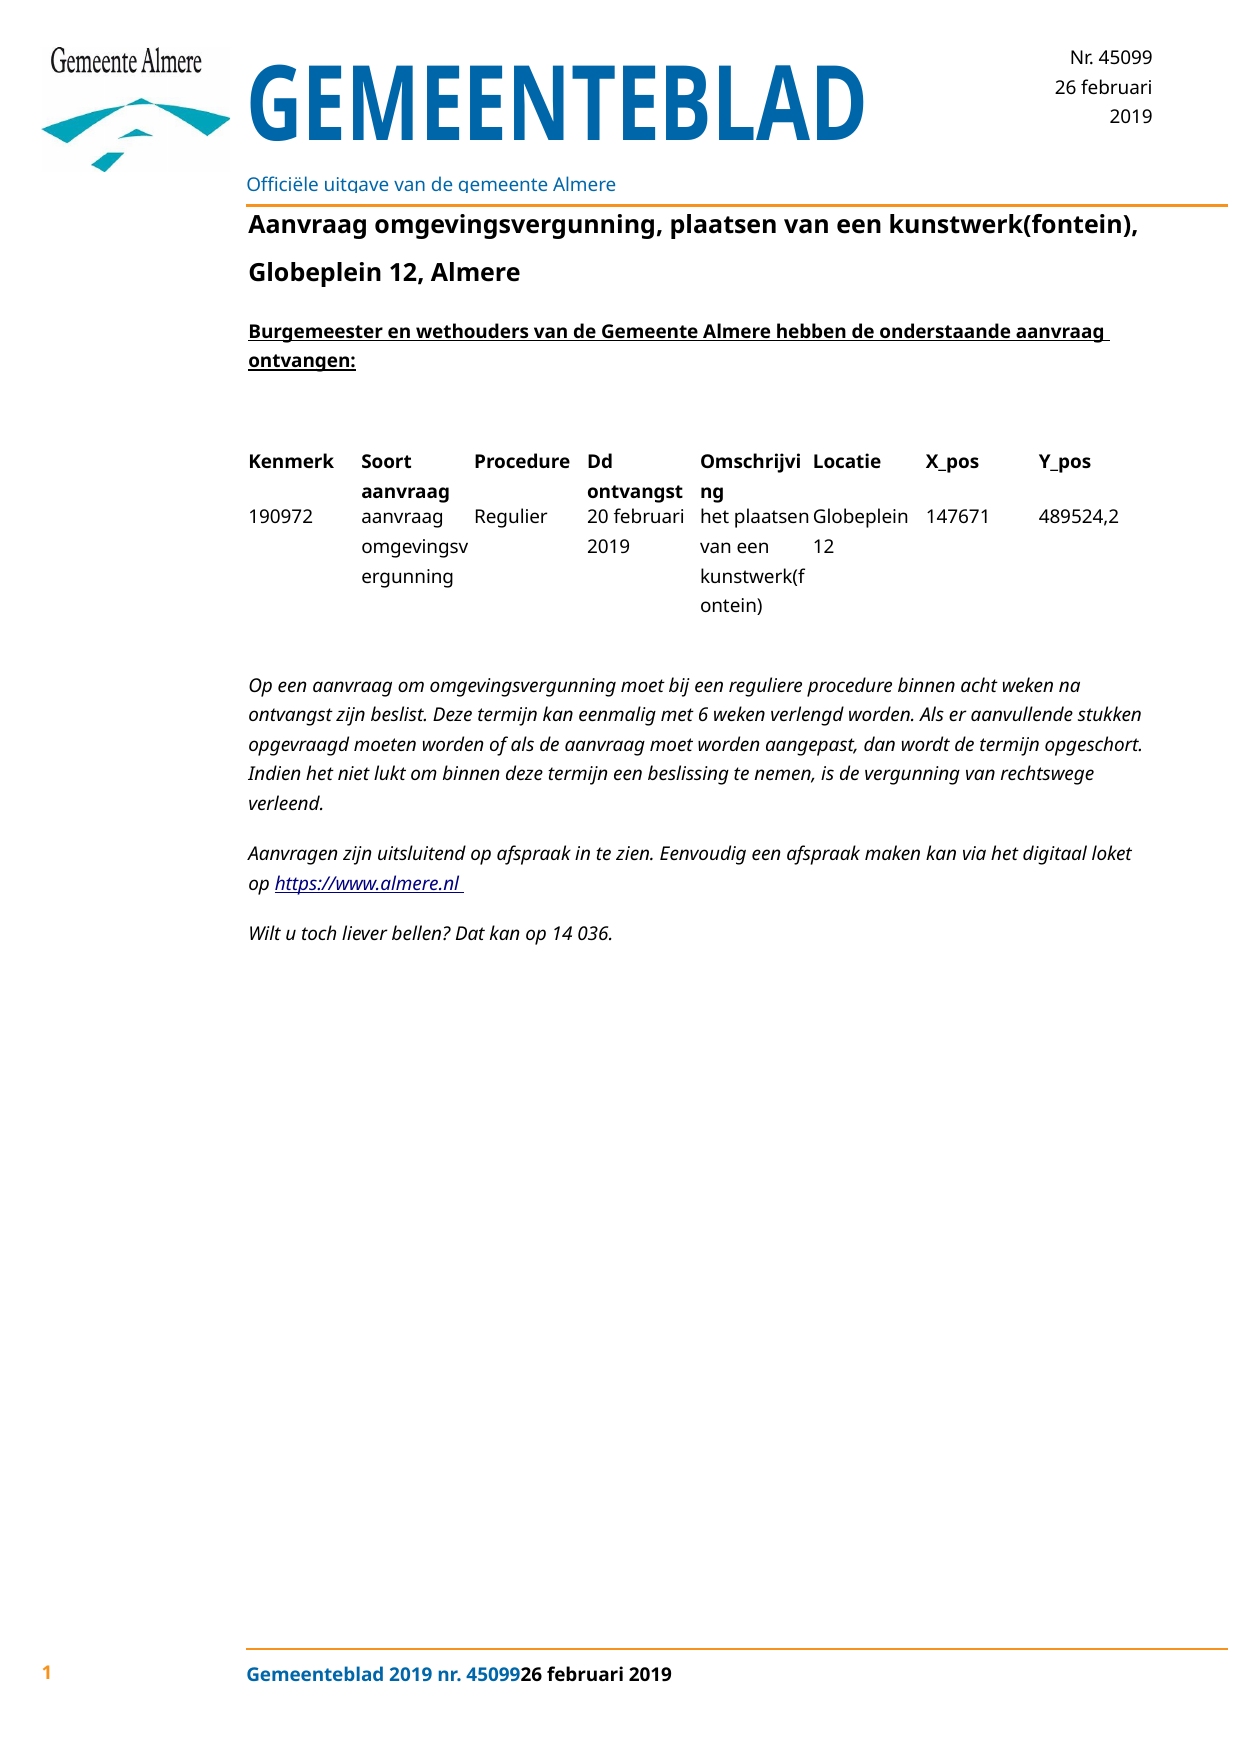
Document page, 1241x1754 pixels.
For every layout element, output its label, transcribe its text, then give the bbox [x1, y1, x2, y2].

table_cell 20 februari 2019 [587, 504, 700, 618]
table_cell 190972 [248, 504, 361, 618]
table_header Locatie [813, 449, 926, 504]
picture [41, 47, 231, 172]
table_cell Globeplein 12 [813, 504, 926, 618]
table_cell Regulier [474, 504, 587, 618]
table_header Omschrijving [700, 449, 813, 504]
table_header Soort aanvraag [361, 449, 474, 504]
text Aanvragen zijn uitsluitend op afspraak in te zien. Eenvoudig een afspraak maken kan via het digitaal loket op https://www.almere.nl [248, 841, 1152, 896]
text Op een aanvraag om omgevingsvergunning moet bij een reguliere procedure binnen acht weken na ontvangst zijn beslist. Deze termijn kan eenmalig met 6 weken verlengd worden. Als er aanvullende stukken opgevraagd moeten worden of als de aanvraag moet worden aangepast, dan wordt de termijn opgeschort. Indien het niet lukt om binnen deze termijn een beslissing te nemen, is de vergunning van rechtswege verleend. [248, 672, 1152, 816]
text Burgemeester en wethouders van de Gemeente Almere hebben de onderstaande aanvraag ontvangen: [248, 318, 1152, 373]
table_header Dd ontvangst [587, 449, 700, 504]
text Wilt u toch liever bellen? Dat kan op 14 036. [248, 921, 1152, 946]
table_cell 147671 [926, 504, 1038, 618]
table_cell het plaatsen van een kunstwerk(fontein) [700, 504, 813, 618]
table_header Procedure [474, 449, 587, 504]
table_cell 489524,2 [1039, 504, 1152, 618]
table_header Kenmerk [248, 449, 361, 504]
table_header X_pos [926, 449, 1038, 504]
table_cell aanvraag omgevingsvergunning [361, 504, 474, 618]
text Aanvraag omgevingsvergunning, plaatsen van een kunstwerk(fontein), Globeplein 12, Almere [248, 207, 1152, 288]
table_header Y_pos [1039, 449, 1152, 504]
